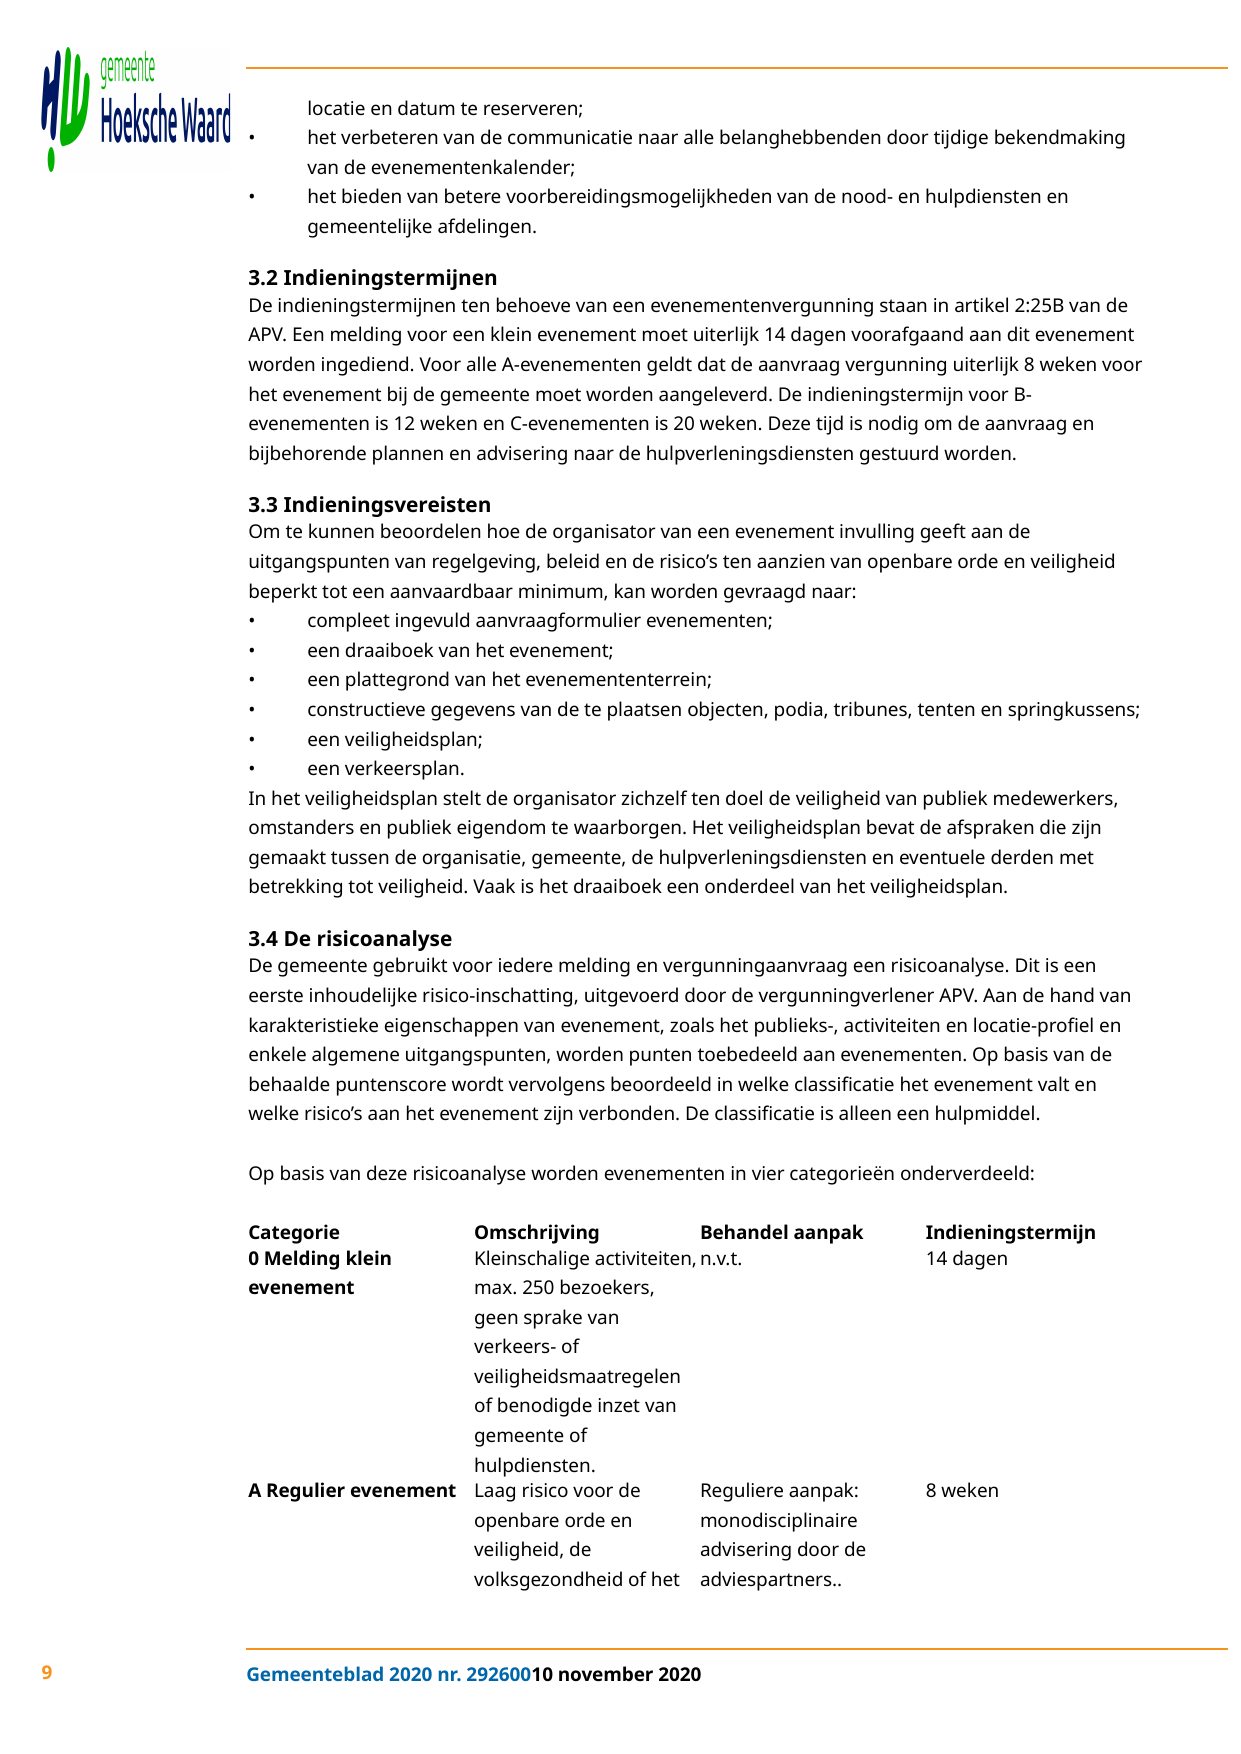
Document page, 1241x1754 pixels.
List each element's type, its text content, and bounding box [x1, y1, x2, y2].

list compleet ingevuld aanvraagformulier evenementen; [248, 607, 1152, 633]
table_cell 0 Melding klein evenement [248, 1245, 474, 1477]
text 3.3 Indieningsvereisten [248, 490, 1152, 519]
text 3.2 Indieningstermijnen [248, 263, 1152, 292]
text De indieningstermijnen ten behoeve van een evenementenvergunning staan in artikel 2:25B van de APV. Een melding voor een klein evenement moet uiterlijk 14 dagen voorafgaand aan dit evenement worden ingediend. Voor alle A-evenementen geldt dat de aanvraag vergunning uiterlijk 8 weken voor het evenement bij de gemeente moet worden aangeleverd. De indieningstermijn voor B-evenementen is 12 weken en C-evenementen is 20 weken. Deze tijd is nodig om de aanvraag en bijbehorende plannen en advisering naar de hulpverleningsdiensten gestuurd worden. [248, 292, 1152, 466]
table_cell A Regulier evenement [248, 1478, 474, 1592]
list constructieve gegevens van de te plaatsen objecten, podia, tribunes, tenten en springkussens; [248, 696, 1152, 722]
text Op basis van deze risicoanalyse worden evenementen in vier categorieën onderverdeeld: [248, 1160, 1152, 1185]
list het verbeteren van de communicatie naar alle belanghebbenden door tijdige bekendmaking van de evenementenkalender; [248, 124, 1152, 180]
table_cell 14 dagen [926, 1245, 1152, 1477]
table_cell n.v.t. [700, 1245, 926, 1477]
table_header Indieningstermijn [926, 1219, 1152, 1245]
list een verkeersplan. [248, 755, 1152, 781]
picture [41, 47, 231, 172]
table_cell Kleinschalige activiteiten, max. 250 bezoekers, geen sprake van verkeers- of veiligheidsmaatregelen of benodigde inzet van gemeente of hulpdiensten. [474, 1245, 700, 1477]
text De gemeente gebruikt voor iedere melding en vergunningaanvraag een risicoanalyse. Dit is een eerste inhoudelijke risico-inschatting, uitgevoerd door de vergunningverlener APV. Aan de hand van karakteristieke eigenschappen van evenement, zoals het publieks-, activiteiten en locatie-profiel en enkele algemene uitgangspunten, worden punten toebedeeld aan evenementen. Op basis van de behaalde puntenscore wordt vervolgens beoordeeld in welke classificatie het evenement valt en welke risico’s aan het evenement zijn verbonden. De classificatie is alleen een hulpmiddel. [248, 953, 1152, 1126]
text Om te kunnen beoordelen hoe de organisator van een evenement invulling geeft aan de uitgangspunten van regelgeving, beleid en de risico’s ten aanzien van openbare orde en veiligheid beperkt tot een aanvaardbaar minimum, kan worden gevraagd naar: [248, 519, 1152, 604]
text In het veiligheidsplan stelt de organisator zichzelf ten doel de veiligheid van publiek medewerkers, omstanders en publiek eigendom te waarborgen. Het veiligheidsplan bevat de afspraken die zijn gemaakt tussen de organisatie, gemeente, de hulpverleningsdiensten en eventuele derden met betrekking tot veiligheid. Vaak is het draaiboek een onderdeel van het veiligheidsplan. [248, 785, 1152, 899]
list een plattegrond van het evenemententerrein; [248, 667, 1152, 692]
text 3.4 De risicoanalyse [248, 924, 1152, 953]
list locatie en datum te reserveren; [248, 95, 1152, 121]
table_cell 8 weken [926, 1478, 1152, 1592]
list het bieden van betere voorbereidingsmogelijkheden van de nood- en hulpdiensten en gemeentelijke afdelingen. [248, 183, 1152, 239]
table_header Categorie [248, 1219, 474, 1245]
list een veiligheidsplan; [248, 726, 1152, 752]
table_cell Reguliere aanpak: monodisciplinaire advisering door de adviespartners.. [700, 1478, 926, 1592]
table_header Behandel aanpak [700, 1219, 926, 1245]
list een draaiboek van het evenement; [248, 637, 1152, 663]
table_header Omschrijving [474, 1219, 700, 1245]
table_cell Laag risico voor de openbare orde en veiligheid, de volksgezondheid of het [474, 1478, 700, 1592]
